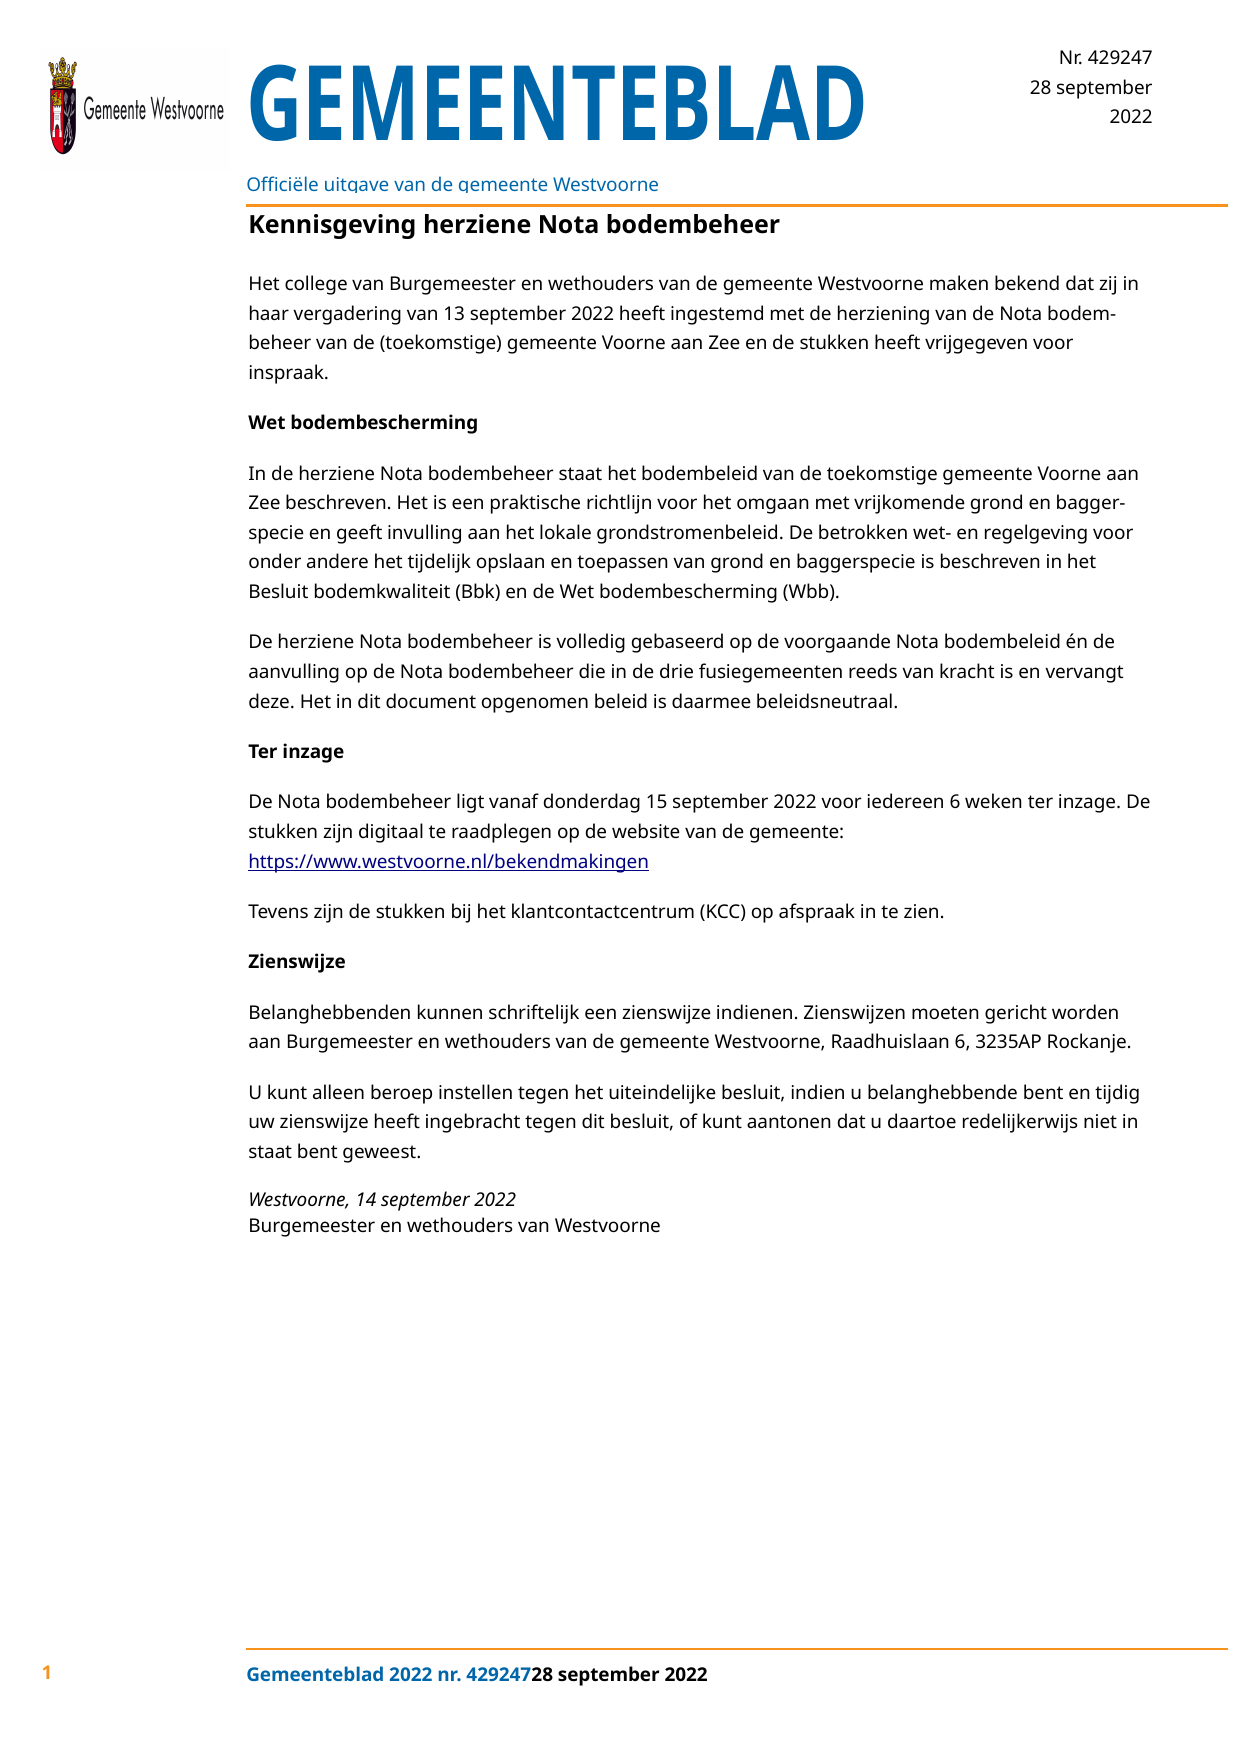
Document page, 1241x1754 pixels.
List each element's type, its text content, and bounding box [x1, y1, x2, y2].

text Westvoorne, 14 september 2022 [248, 1186, 1152, 1212]
text In de herziene Nota bodembeheer staat het bodembeleid van de toekomstige gemeente Voorne aan Zee beschreven. Het is een praktische richtlijn voor het omgaan met vrijkomende grond en bagger-specie en geeft invulling aan het lokale grondstromenbeleid. De betrokken wet- en regelgeving voor onder andere het tijdelijk opslaan en toepassen van grond en baggerspecie is beschreven in het Besluit bodemkwaliteit (Bbk) en de Wet bodembescherming (Wbb). [248, 460, 1152, 604]
text De Nota bodembeheer ligt vanaf donderdag 15 september 2022 voor iedereen 6 weken ter inzage. De stukken zijn digitaal te raadplegen op de website van de gemeente: https://www.westvoorne.nl/bekendmakingen [248, 789, 1152, 873]
text Tevens zijn de stukken bij het klantcontactcentrum (KCC) op afspraak in te zien. [248, 898, 1152, 924]
picture [41, 47, 231, 172]
text Ter inzage [248, 738, 1152, 764]
text U kunt alleen beroep instellen tegen het uiteindelijke besluit, indien u belanghebbende bent en tijdig uw zienswijze heeft ingebracht tegen dit besluit, of kunt aantonen dat u daartoe redelijkerwijs niet in staat bent geweest. [248, 1079, 1152, 1164]
text Burgemeester en wethouders van Westvoorne [248, 1212, 1152, 1237]
text Wet bodembescherming [248, 409, 1152, 435]
text Belanghebbenden kunnen schriftelijk een zienswijze indienen. Zienswijzen moeten gericht worden aan Burgemeester en wethouders van de gemeente Westvoorne, Raadhuislaan 6, 3235AP Rockanje. [248, 999, 1152, 1054]
text De herziene Nota bodembeheer is volledig gebaseerd op de voorgaande Nota bodembeleid én de aanvulling op de Nota bodembeheer die in de drie fusiegemeenten reeds van kracht is en vervangt deze. Het in dit document opgenomen beleid is daarmee beleidsneutraal. [248, 629, 1152, 713]
text Het college van Burgemeester en wethouders van de gemeente Westvoorne maken bekend dat zij in haar vergadering van 13 september 2022 heeft ingestemd met de herziening van de Nota bodem-beheer van de (toekomstige) gemeente Voorne aan Zee en de stukken heeft vrijgegeven voor inspraak. [248, 270, 1152, 385]
text Kennisgeving herziene Nota bodembeheer [248, 207, 1152, 241]
text Zienswijze [248, 949, 1152, 974]
